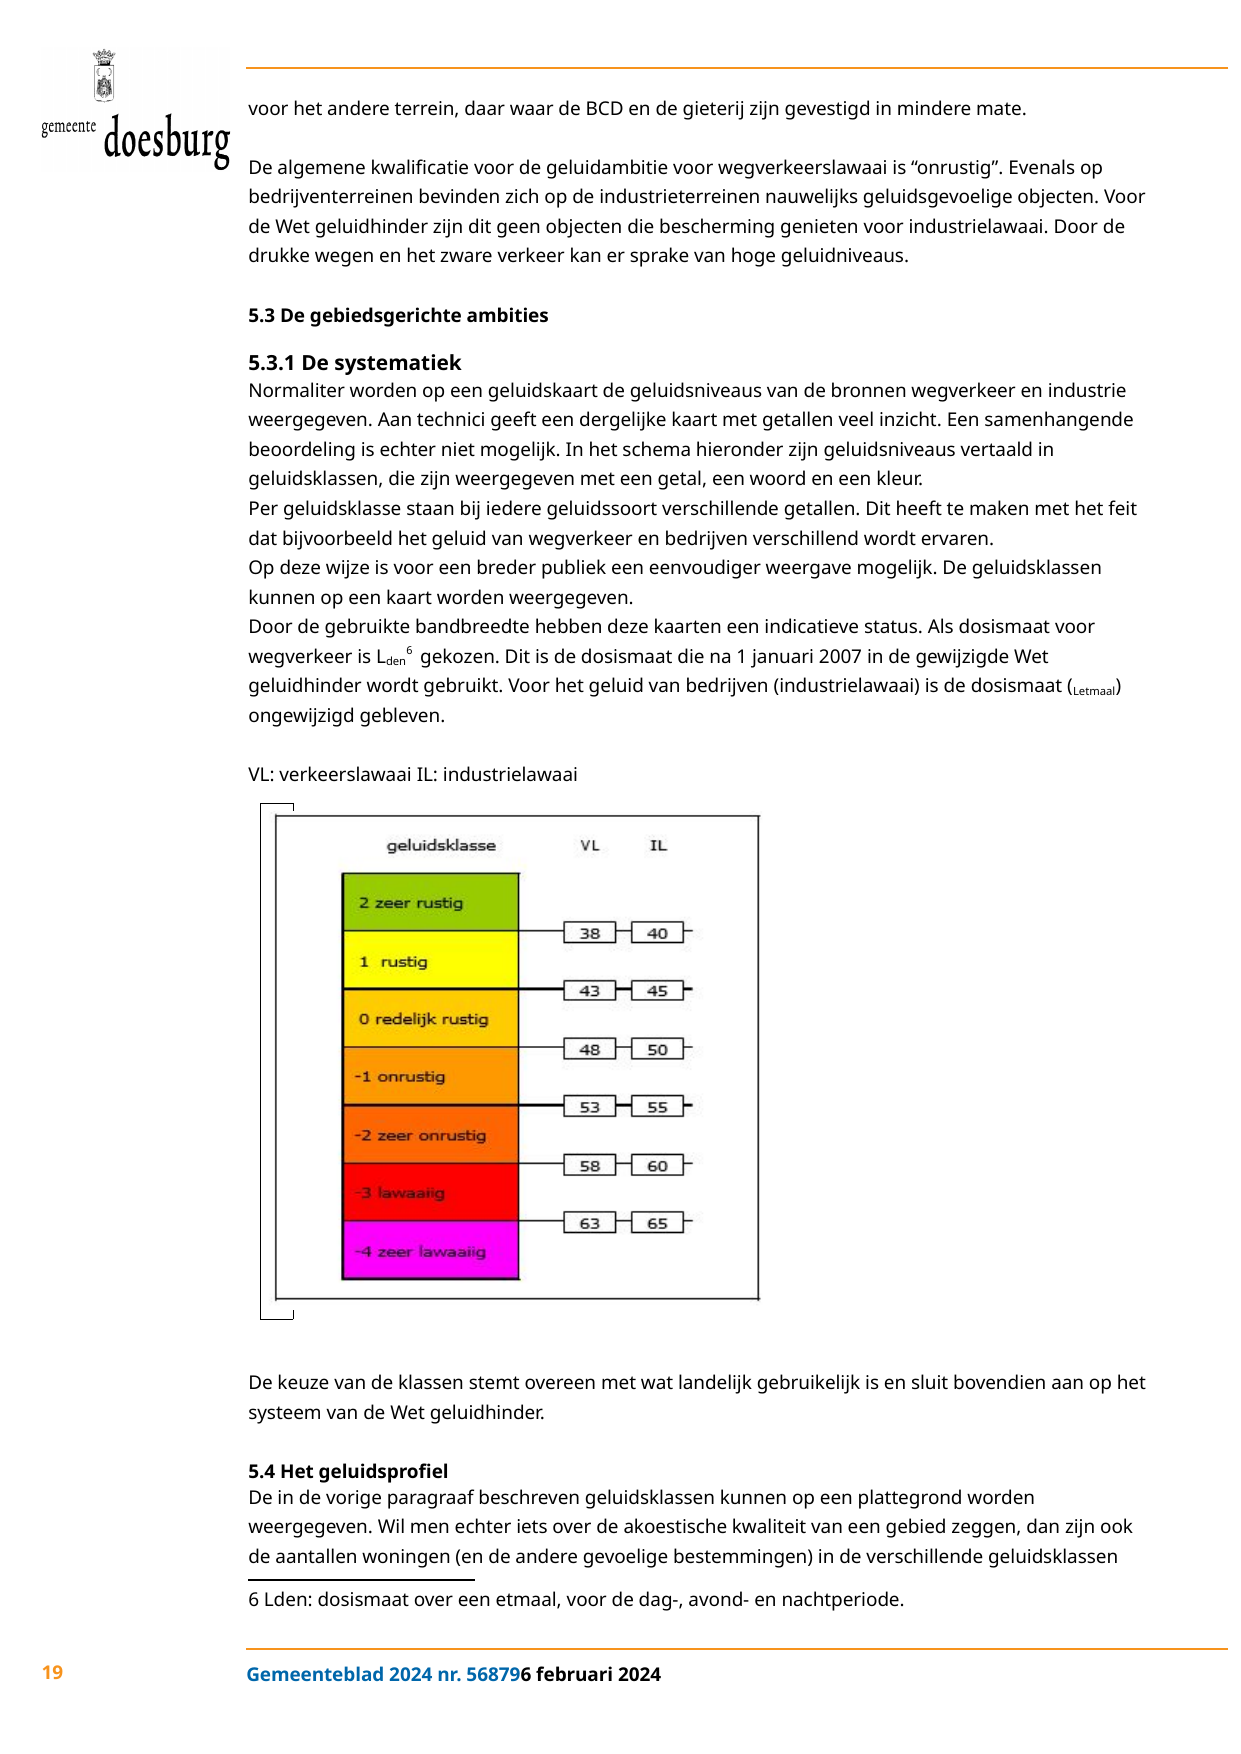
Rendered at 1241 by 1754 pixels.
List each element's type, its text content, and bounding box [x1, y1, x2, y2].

picture [268, 811, 771, 1310]
text Per geluidsklasse staan bij iedere geluidssoort verschillende getallen. Dit heeft te maken met het feit dat bijvoorbeeld het geluid van wegverkeer en bedrijven verschillend wordt ervaren. [248, 495, 1152, 551]
text Lden: dosismaat over een etmaal, voor de dag-, avond- en nachtperiode. [248, 1586, 1152, 1612]
text De algemene kwalificatie voor de geluidambitie voor wegverkeerslawaai is “onrustig”. Evenals op bedrijventerreinen bevinden zich op de industrieterreinen nauwelijks geluidsgevoelige objecten. Voor de Wet geluidhinder zijn dit geen objecten die bescherming genieten voor industrielawaai. Door de drukke wegen en het zware verkeer kan er sprake van hoge geluidniveaus. [248, 154, 1152, 268]
text VL: verkeerslawaai IL: industrielawaai [248, 761, 1152, 787]
text 5.3.1 De systematiek [248, 348, 1152, 377]
text Door de gebruikte bandbreedte hebben deze kaarten een indicatieve status. Als dosismaat voor wegverkeer is Lden gekozen. Dit is de dosismaat die na 1 januari 2007 in de gewijzigde Wet geluidhinder wordt gebruikt. Voor het geluid van bedrijven (industrielawaai) is de dosismaat (Letmaal) ongewijzigd gebleven. [248, 613, 1152, 728]
text Op deze wijze is voor een breder publiek een eenvoudiger weergave mogelijk. De geluidsklassen kunnen op een kaart worden weergegeven. [248, 554, 1152, 610]
text 5.4 Het geluidsprofiel [248, 1458, 1152, 1484]
text voor het andere terrein, daar waar de BCD en de gieterij zijn gevestigd in mindere mate. [248, 95, 1152, 121]
picture [41, 47, 231, 172]
text Normaliter worden op een geluidskaart de geluidsniveaus van de bronnen wegverkeer en industrie weergegeven. Aan technici geeft een dergelijke kaart met getallen veel inzicht. Een samenhangende beoordeling is echter niet mogelijk. In het schema hieronder zijn geluidsniveaus vertaald in geluidsklassen, die zijn weergegeven met een getal, een woord en een kleur. [248, 377, 1152, 491]
text De in de vorige paragraaf beschreven geluidsklassen kunnen op een plattegrond worden weergegeven. Wil men echter iets over de akoestische kwaliteit van een gebied zeggen, dan zijn ook de aantallen woningen (en de andere gevoelige bestemmingen) in de verschillende geluidsklassen [248, 1484, 1152, 1569]
text De keuze van de klassen stemt overeen met wat landelijk gebruikelijk is en sluit bovendien aan op het systeem van de Wet geluidhinder. [248, 1369, 1152, 1425]
text 5.3 De gebiedsgerichte ambities [248, 302, 1152, 328]
